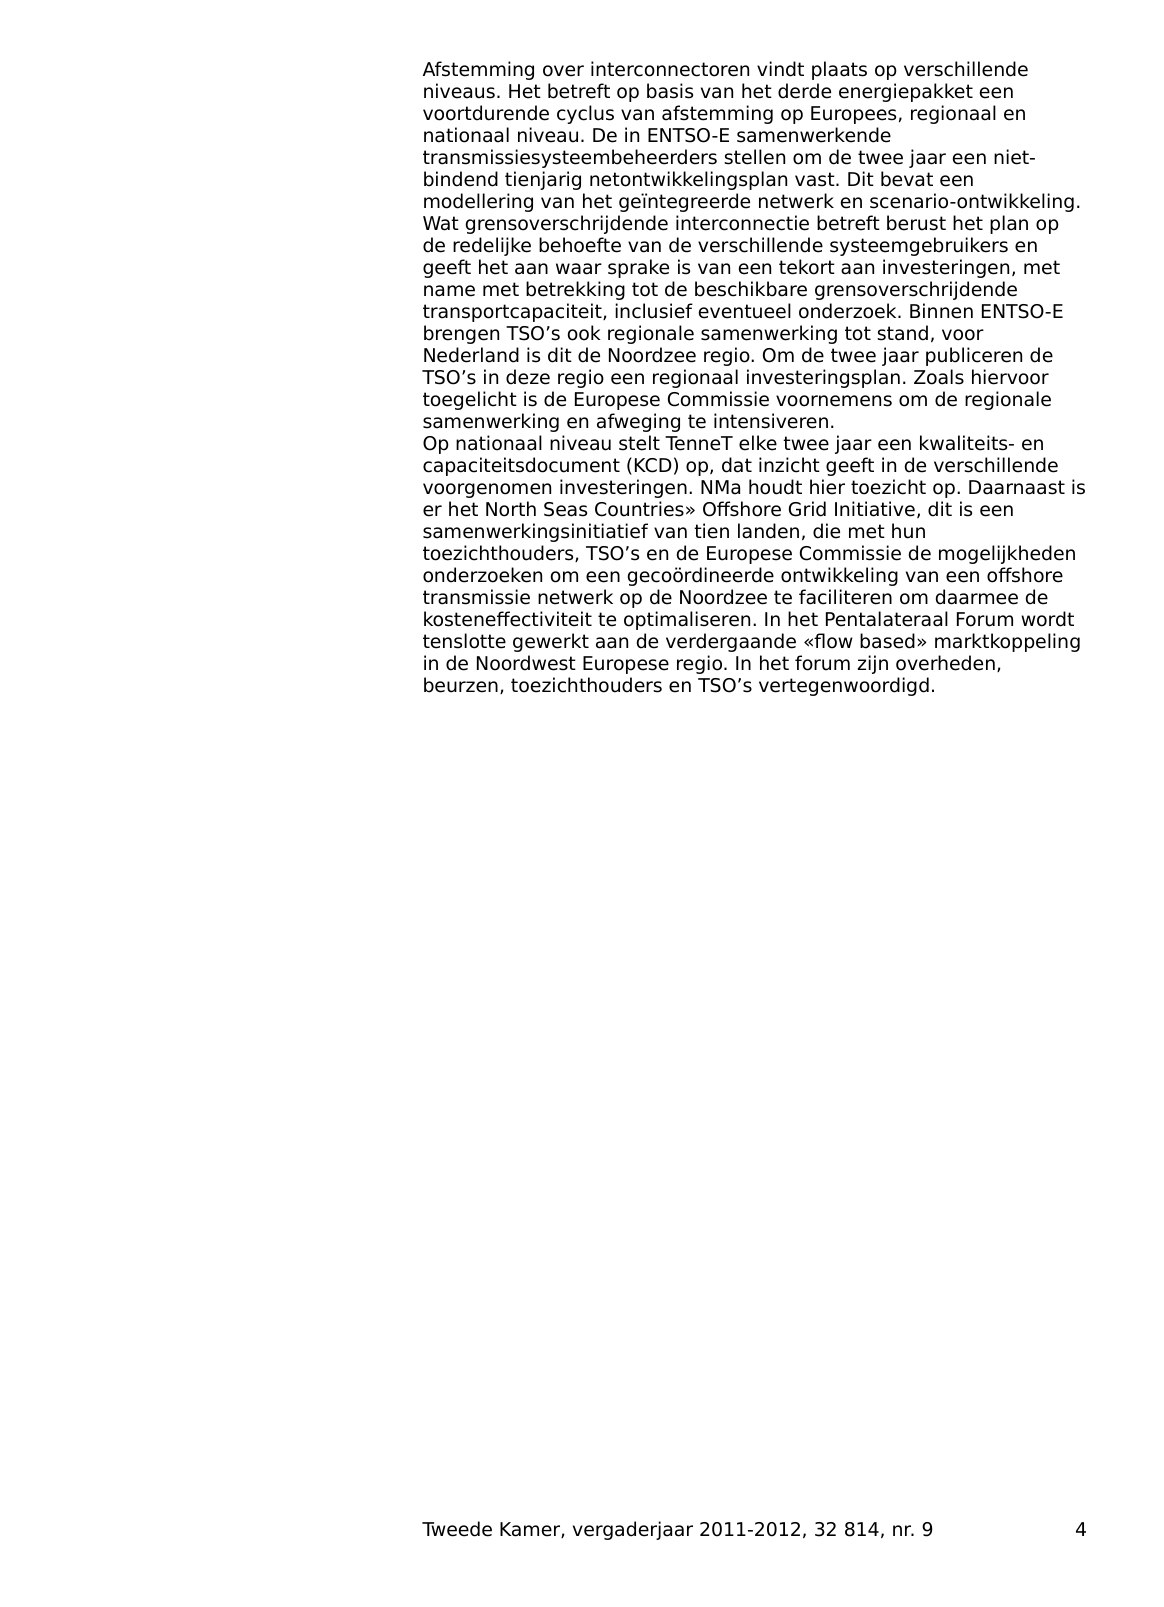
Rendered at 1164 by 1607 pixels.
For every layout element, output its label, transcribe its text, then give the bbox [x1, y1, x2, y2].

text Op nationaal niveau stelt TenneT elke twee jaar een kwaliteits- en capaciteitsdocument (KCD) op, dat inzicht geeft in de verschillende voorgenomen investeringen. NMa houdt hier toezicht op. Daarnaast is er het North Seas Countries» Offshore Grid Initiative, dit is een samenwerkingsinitiatief van tien landen, die met hun toezichthouders, TSO’s en de Europese Commissie de mogelijkheden onderzoeken om een gecoördineerde ontwikkeling van een offshore transmissie netwerk op de Noordzee te faciliteren om daarmee de kosteneffectiviteit te optimaliseren. In het Pentalateraal Forum wordt tenslotte gewerkt aan de verdergaande «flow based» marktkoppeling in de Noordwest Europese regio. In het forum zijn overheden, beurzen, toezichthouders en TSO’s vertegenwoordigd. [422, 433, 1087, 696]
text Afstemming over interconnectoren vindt plaats op verschillende niveaus. Het betreft op basis van het derde energiepakket een voortdurende cyclus van afstemming op Europees, regionaal en nationaal niveau. De in ENTSO-E samenwerkende transmissiesysteembeheerders stellen om de twee jaar een niet-bindend tienjarig netontwikkelingsplan vast. Dit bevat een modellering van het geïntegreerde netwerk en scenario-ontwikkeling. Wat grensoverschrijdende interconnectie betreft berust het plan op de redelijke behoefte van de verschillende systeemgebruikers en geeft het aan waar sprake is van een tekort aan investeringen, met name met betrekking tot de beschikbare grensoverschrijdende transportcapaciteit, inclusief eventueel onderzoek. Binnen ENTSO-E brengen TSO’s ook regionale samenwerking tot stand, voor Nederland is dit de Noordzee regio. Om de twee jaar publiceren de TSO’s in deze regio een regionaal investeringsplan. Zoals hiervoor toegelicht is de Europese Commissie voornemens om de regionale samenwerking en afweging te intensiveren. [422, 59, 1087, 433]
